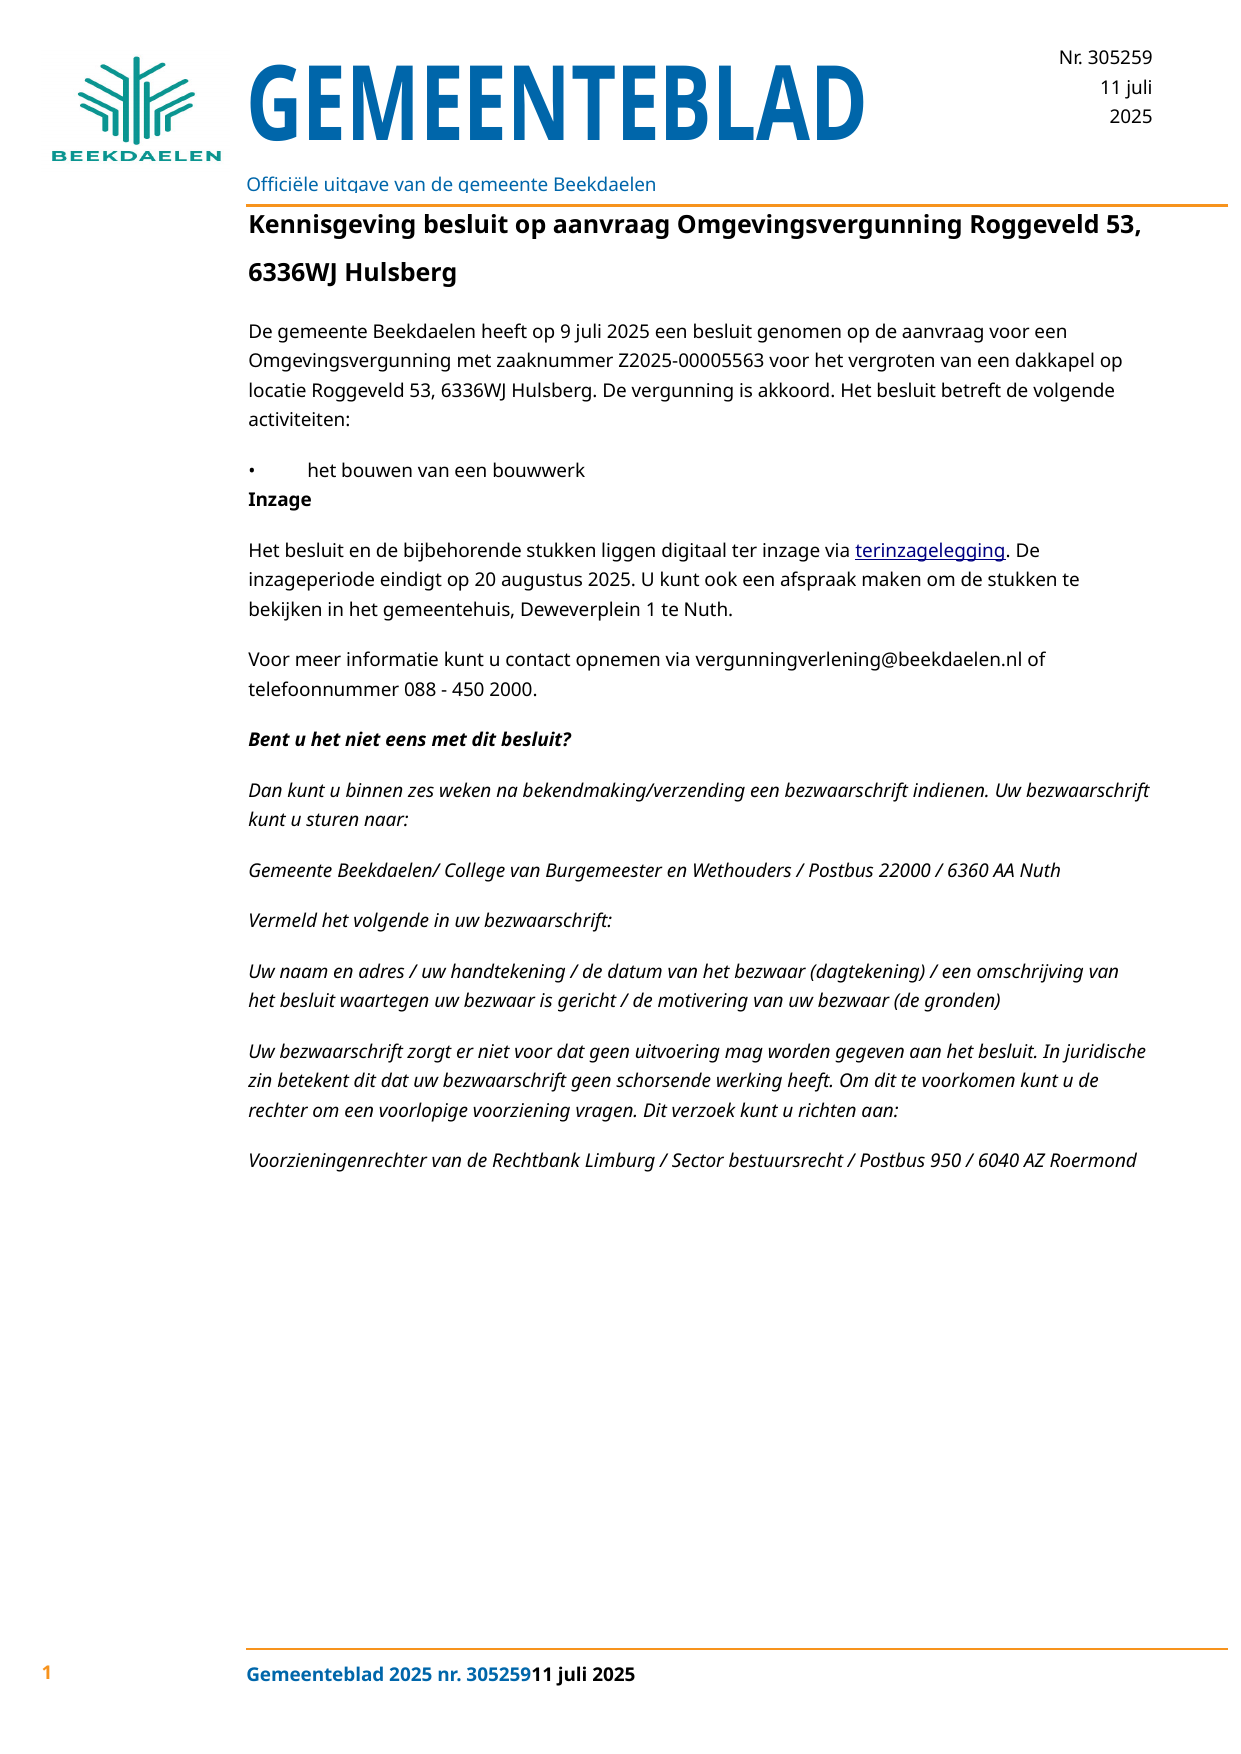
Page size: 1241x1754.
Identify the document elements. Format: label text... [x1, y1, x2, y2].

picture [41, 47, 231, 172]
text Voorzieningenrechter van de Rechtbank Limburg / Sector bestuursrecht / Postbus 950 / 6040 AZ Roermond [248, 1147, 1152, 1173]
text Uw naam en adres / uw handtekening / de datum van het bezwaar (dagtekening) / een omschrijving van het besluit waartegen uw bezwaar is gericht / de motivering van uw bezwaar (de gronden) [248, 958, 1152, 1013]
text Kennisgeving besluit op aanvraag Omgevingsvergunning Roggeveld 53, 6336WJ Hulsberg [248, 207, 1152, 288]
text Bent u het niet eens met dit besluit? [248, 727, 1152, 752]
text Het besluit en de bijbehorende stukken liggen digitaal ter inzage via terinzagelegging. De inzageperiode eindigt op 20 augustus 2025. U kunt ook een afspraak maken om de stukken te bekijken in het gemeentehuis, Deweverplein 1 te Nuth. [248, 537, 1152, 622]
text Dan kunt u binnen zes weken na bekendmaking/verzending een bezwaarschrift indienen. Uw bezwaarschrift kunt u sturen naar: [248, 777, 1152, 832]
text Uw bezwaarschrift zorgt er niet voor dat geen uitvoering mag worden gegeven aan het besluit. In juridische zin betekent dit dat uw bezwaarschrift geen schorsende werking heeft. Om dit te voorkomen kunt u de rechter om een voorlopige voorziening vragen. Dit verzoek kunt u richten aan: [248, 1038, 1152, 1123]
text Voor meer informatie kunt u contact opnemen via vergunningverlening@beekdaelen.nl of telefoonnummer 088 - 450 2000. [248, 647, 1152, 702]
list het bouwen van een bouwwerk [248, 457, 1152, 483]
text Inzage [248, 487, 1152, 512]
text Vermeld het volgende in uw bezwaarschrift: [248, 907, 1152, 933]
text Gemeente Beekdaelen/ College van Burgemeester en Wethouders / Postbus 22000 / 6360 AA Nuth [248, 857, 1152, 883]
text De gemeente Beekdaelen heeft op 9 juli 2025 een besluit genomen op de aanvraag voor een Omgevingsvergunning met zaaknummer Z2025-00005563 voor het vergroten van een dakkapel op locatie Roggeveld 53, 6336WJ Hulsberg. De vergunning is akkoord. Het besluit betreft de volgende activiteiten: [248, 318, 1152, 432]
